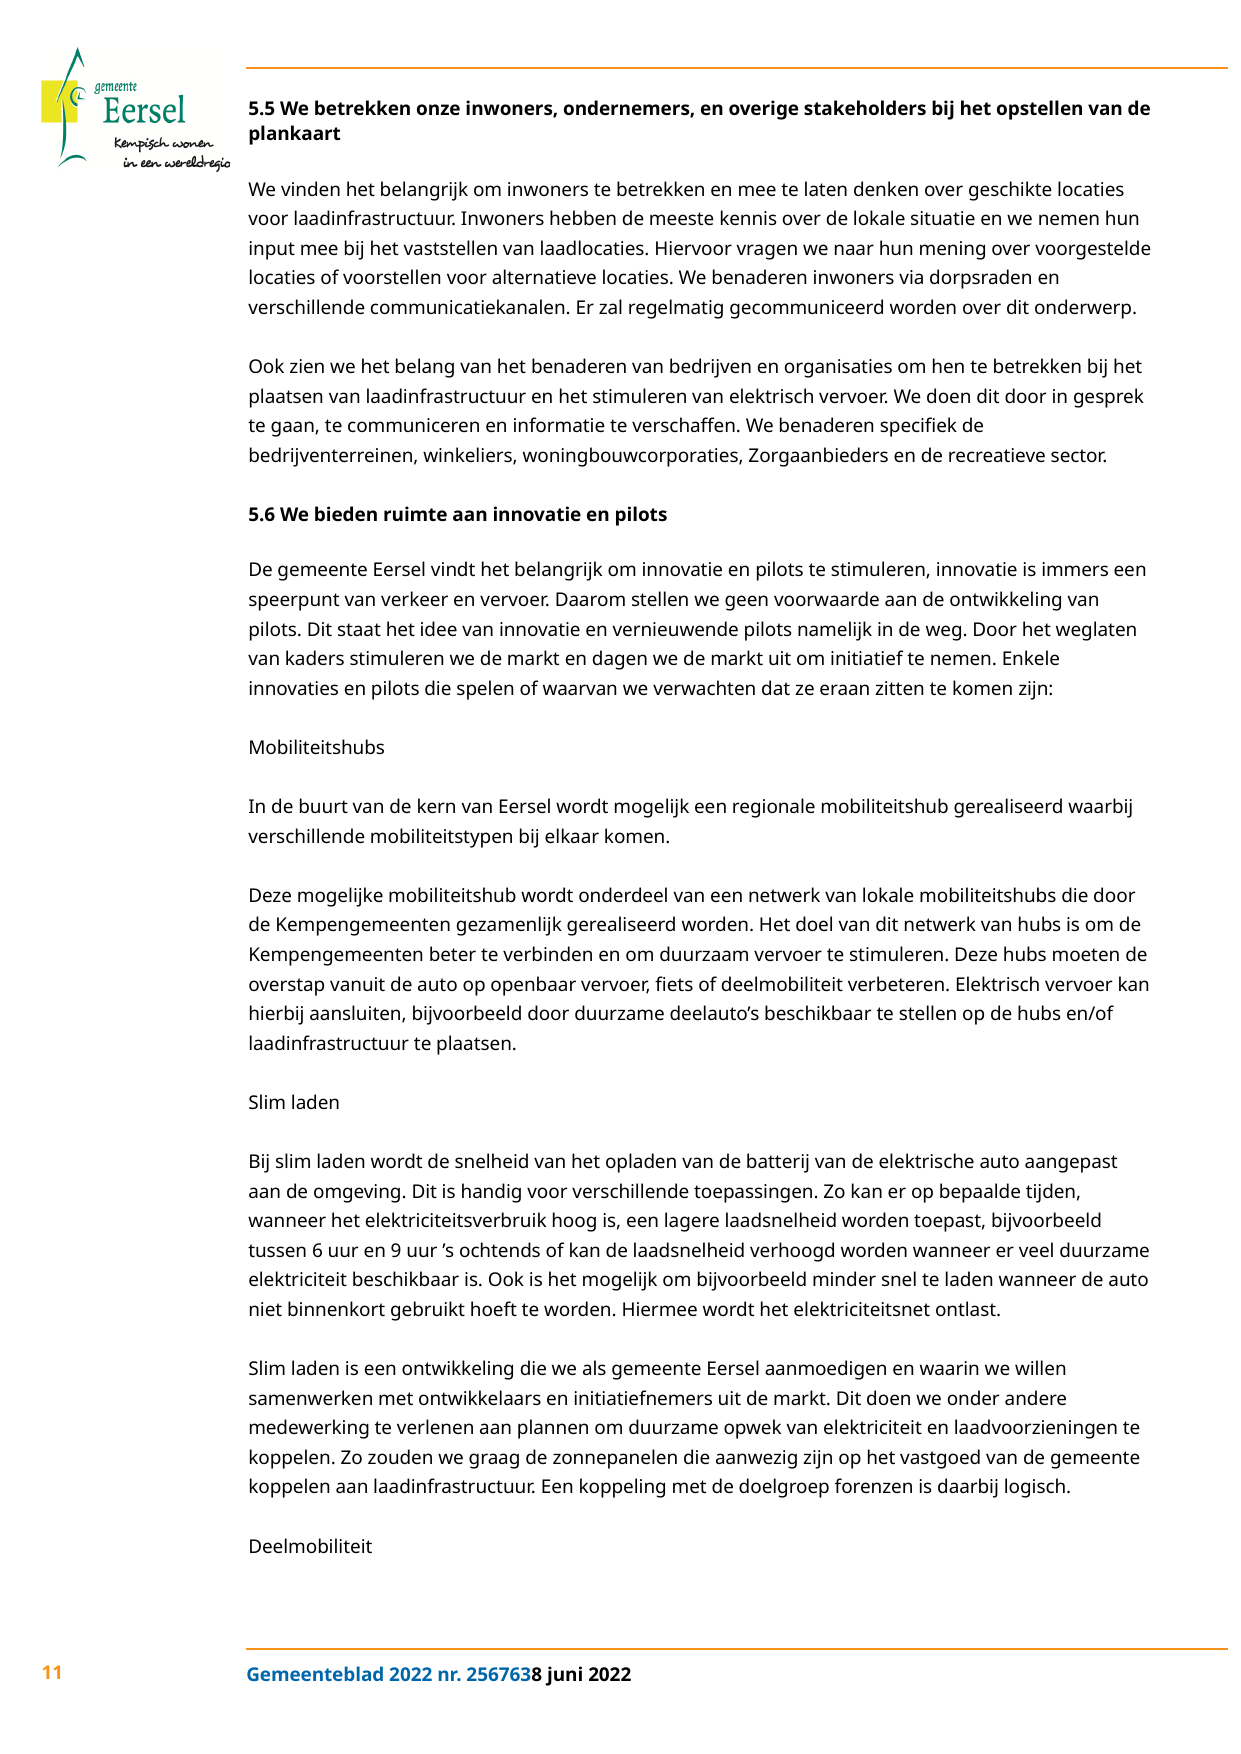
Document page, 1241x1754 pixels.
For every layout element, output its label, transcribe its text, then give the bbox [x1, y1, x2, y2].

text 5.5 We betrekken onze inwoners, ondernemers, en overige stakeholders bij het opstellen van de plankaart [248, 95, 1152, 146]
text Deelmobiliteit [248, 1533, 1152, 1558]
text In de buurt van de kern van Eersel wordt mogelijk een regionale mobiliteitshub gerealiseerd waarbij verschillende mobiliteitstypen bij elkaar komen. [248, 793, 1152, 848]
text Mobiliteitshubs [248, 734, 1152, 760]
text Bij slim laden wordt de snelheid van het opladen van de batterij van de elektrische auto aangepast aan de omgeving. Dit is handig voor verschillende toepassingen. Zo kan er op bepaalde tijden, wanneer het elektriciteitsverbruik hoog is, een lagere laadsnelheid worden toepast, bijvoorbeeld tussen 6 uur en 9 uur ’s ochtends of kan de laadsnelheid verhoogd worden wanneer er veel duurzame elektriciteit beschikbaar is. Ook is het mogelijk om bijvoorbeeld minder snel te laden wanneer de auto niet binnenkort gebruikt hoeft te worden. Hiermee wordt het elektriciteitsnet ontlast. [248, 1148, 1152, 1322]
text Slim laden [248, 1089, 1152, 1115]
text Deze mogelijke mobiliteitshub wordt onderdeel van een netwerk van lokale mobiliteitshubs die door de Kempengemeenten gezamenlijk gerealiseerd worden. Het doel van dit netwerk van hubs is om de Kempengemeenten beter te verbinden en om duurzaam vervoer te stimuleren. Deze hubs moeten de overstap vanuit de auto op openbaar vervoer, fiets of deelmobiliteit verbeteren. Elektrisch vervoer kan hierbij aansluiten, bijvoorbeeld door duurzame deelauto’s beschikbaar te stellen op de hubs en/of laadinfrastructuur te plaatsen. [248, 882, 1152, 1056]
text We vinden het belangrijk om inwoners te betrekken en mee te laten denken over geschikte locaties voor laadinfrastructuur. Inwoners hebben de meeste kennis over de lokale situatie en we nemen hun input mee bij het vaststellen van laadlocaties. Hiervoor vragen we naar hun mening over voorgestelde locaties of voorstellen voor alternatieve locaties. We benaderen inwoners via dorpsraden en verschillende communicatiekanalen. Er zal regelmatig gecommuniceerd worden over dit onderwerp. [248, 176, 1152, 320]
text Ook zien we het belang van het benaderen van bedrijven en organisaties om hen te betrekken bij het plaatsen van laadinfrastructuur en het stimuleren van elektrisch vervoer. We doen dit door in gesprek te gaan, te communiceren en informatie te verschaffen. We benaderen specifiek de bedrijventerreinen, winkeliers, woningbouwcorporaties, Zorgaanbieders en de recreatieve sector. [248, 353, 1152, 468]
text 5.6 We bieden ruimte aan innovatie en pilots [248, 501, 1152, 527]
text De gemeente Eersel vindt het belangrijk om innovatie en pilots te stimuleren, innovatie is immers een speerpunt van verkeer en vervoer. Daarom stellen we geen voorwaarde aan de ontwikkeling van pilots. Dit staat het idee van innovatie en vernieuwende pilots namelijk in de weg. Door het weglaten van kaders stimuleren we de markt en dagen we de markt uit om initiatief te nemen. Enkele innovaties en pilots die spelen of waarvan we verwachten dat ze eraan zitten te komen zijn: [248, 557, 1152, 701]
text Slim laden is een ontwikkeling die we als gemeente Eersel aanmoedigen en waarin we willen samenwerken met ontwikkelaars en initiatiefnemers uit de markt. Dit doen we onder andere medewerking te verlenen aan plannen om duurzame opwek van elektriciteit en laadvoorzieningen te koppelen. Zo zouden we graag de zonnepanelen die aanwezig zijn op het vastgoed van de gemeente koppelen aan laadinfrastructuur. Een koppeling met de doelgroep forenzen is daarbij logisch. [248, 1355, 1152, 1499]
picture [41, 47, 231, 172]
